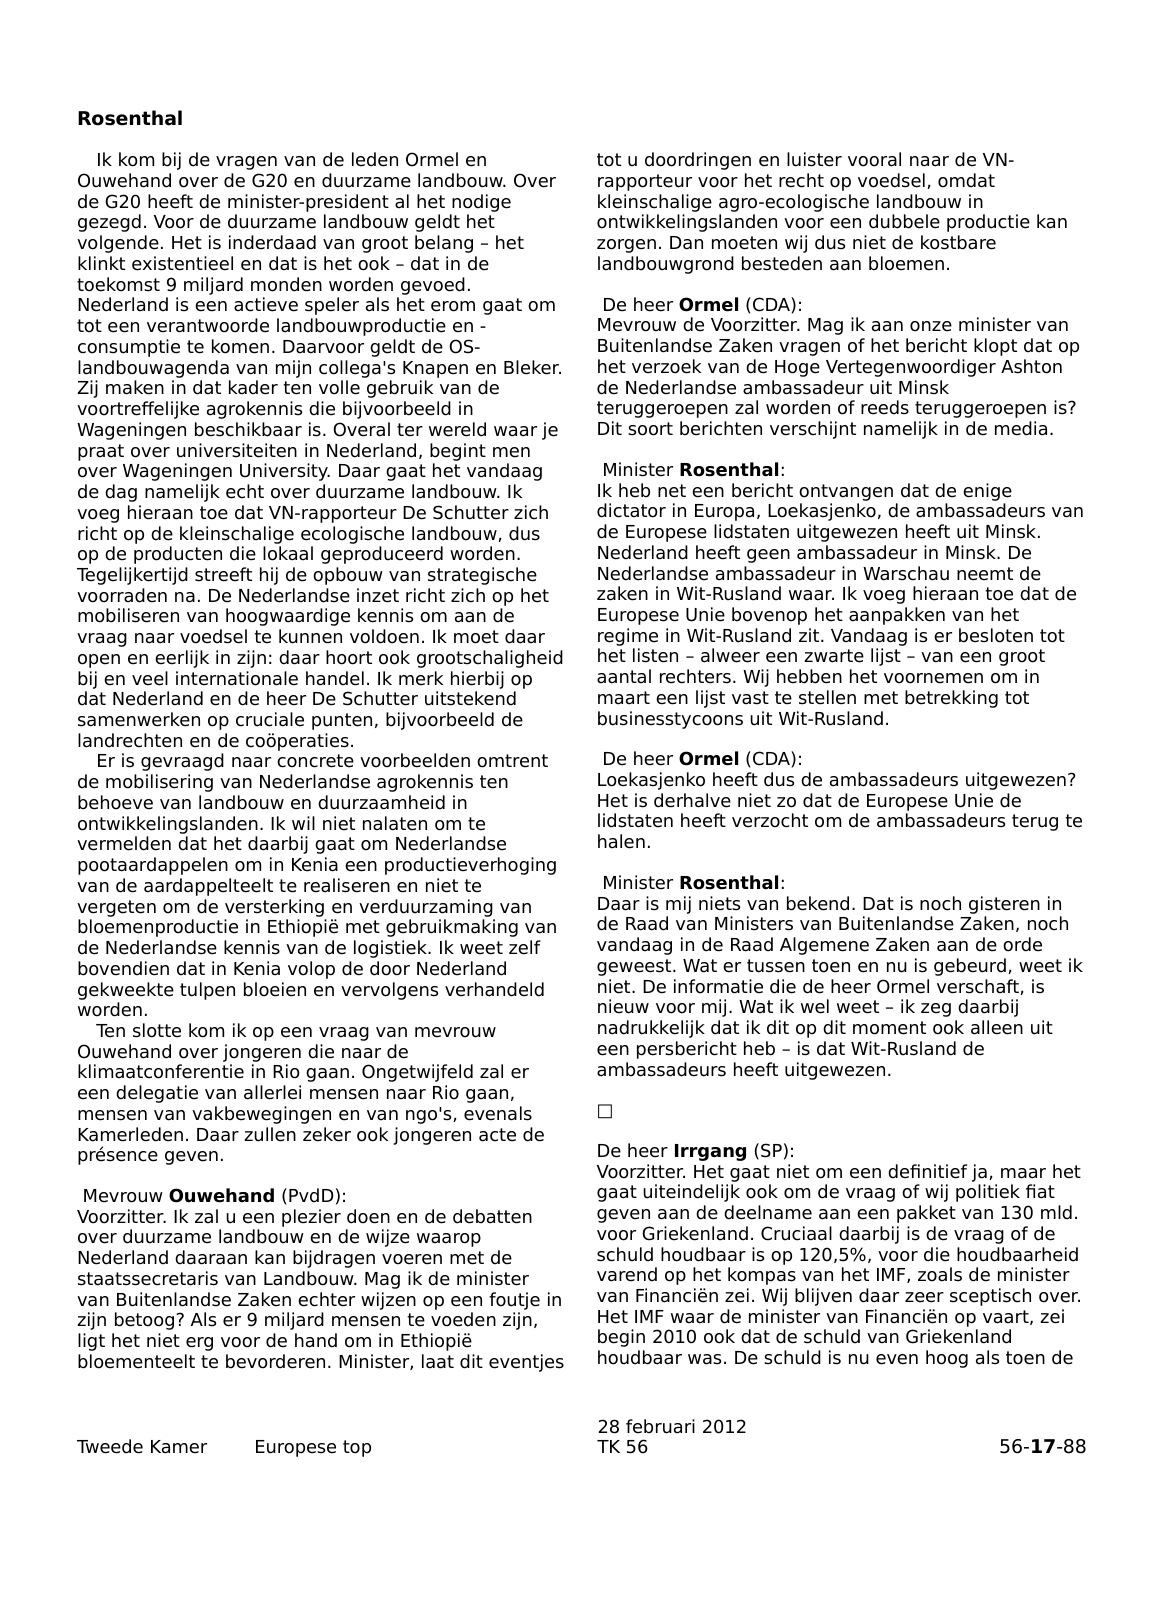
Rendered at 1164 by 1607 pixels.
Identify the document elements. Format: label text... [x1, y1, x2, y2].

text Ik heb net een bericht ontvangen dat de enige dictator in Europa, Loekasjenko, de ambassadeurs van de Europese lidstaten uitgewezen heeft uit Minsk. Nederland heeft geen ambassadeur in Minsk. De Nederlandse ambassadeur in Warschau neemt de zaken in Wit-Rusland waar. Ik voeg hieraan toe dat de Europese Unie bovenop het aanpakken van het regime in Wit-Rusland zit. Vandaag is er besloten tot het listen – alweer een zwarte lijst – van een groot aantal rechters. Wij hebben het voornemen om in maart een lijst vast te stellen met betrekking tot businesstycoons uit Wit-Rusland. [596, 480, 1087, 729]
text Er is gevraagd naar concrete voorbeelden omtrent de mobilisering van Nederlandse agrokennis ten behoeve van landbouw en duurzaamheid in ontwikkelingslanden. Ik wil niet nalaten om te vermelden dat het daarbij gaat om Nederlandse pootaardappelen om in Kenia een productieverhoging van de aardappelteelt te realiseren en niet te vergeten om de versterking en verduurzaming van bloemenproductie in Ethiopië met gebruikmaking van de Nederlandse kennis van de logistiek. Ik weet zelf bovendien dat in Kenia volop de door Nederland gekweekte tulpen bloeien en vervolgens verhandeld worden. [77, 751, 567, 1021]
text Minister Rosenthal: [596, 460, 1087, 480]
text De heer Irrgang (SP): [596, 1141, 1087, 1162]
text Mevrouw Ouwehand (PvdD): [77, 1186, 567, 1207]
text Voorzitter. Ik zal u een plezier doen en de debatten over duurzame landbouw en de wijze waarop Nederland daaraan kan bijdragen voeren met de staatssecretaris van Landbouw. Mag ik de minister van Buitenlandse Zaken echter wijzen op een foutje in zijn betoog? Als er 9 miljard mensen te voeden zijn, ligt het niet erg voor de hand om in Ethiopië bloementeelt te bevorderen. Minister, laat dit eventjes [77, 1207, 567, 1372]
text tot u doordringen en luister vooral naar de VN-rapporteur voor het recht op voedsel, omdat kleinschalige agro-ecologische landbouw in ontwikkelingslanden voor een dubbele productie kan zorgen. Dan moeten wij dus niet de kostbare landbouwgrond besteden aan bloemen. [596, 150, 1087, 274]
text Ten slotte kom ik op een vraag van mevrouw Ouwehand over jongeren die naar de klimaatconferentie in Rio gaan. Ongetwijfeld zal er een delegatie van allerlei mensen naar Rio gaan, mensen van vakbewegingen en van ngo's, evenals Kamerleden. Daar zullen zeker ook jongeren acte de présence geven. [77, 1021, 567, 1166]
text De heer Ormel (CDA): [596, 294, 1087, 315]
text Ik kom bij de vragen van de leden Ormel en Ouwehand over de G20 en duurzame landbouw. Over de G20 heeft de minister-president al het nodige gezegd. Voor de duurzame landbouw geldt het volgende. Het is inderdaad van groot belang – het klinkt existentieel en dat is het ook – dat in de toekomst 9 miljard monden worden gevoed. Nederland is een actieve speler als het erom gaat om tot een verantwoorde landbouwproductie en -consumptie te komen. Daarvoor geldt de OS-landbouwagenda van mijn collega's Knapen en Bleker. Zij maken in dat kader ten volle gebruik van de voortreffelijke agrokennis die bijvoorbeeld in Wageningen beschikbaar is. Overal ter wereld waar je praat over universiteiten in Nederland, begint men over Wageningen University. Daar gaat het vandaag de dag namelijk echt over duurzame landbouw. Ik voeg hieraan toe dat VN-rapporteur De Schutter zich richt op de kleinschalige ecologische landbouw, dus op de producten die lokaal geproduceerd worden. Tegelijkertijd streeft hij de opbouw van strategische voorraden na. De Nederlandse inzet richt zich op het mobiliseren van hoogwaardige kennis om aan de vraag naar voedsel te kunnen voldoen. Ik moet daar open en eerlijk in zijn: daar hoort ook grootschaligheid bij en veel internationale handel. Ik merk hierbij op dat Nederland en de heer De Schutter uitstekend samenwerken op cruciale punten, bijvoorbeeld de landrechten en de coöperaties. [77, 150, 567, 751]
text Loekasjenko heeft dus de ambassadeurs uitgewezen? Het is derhalve niet zo dat de Europese Unie de lidstaten heeft verzocht om de ambassadeurs terug te halen. [596, 770, 1087, 853]
text Daar is mij niets van bekend. Dat is noch gisteren in de Raad van Ministers van Buitenlandse Zaken, noch vandaag in de Raad Algemene Zaken aan de orde geweest. Wat er tussen toen en nu is gebeurd, weet ik niet. De informatie die de heer Ormel verschaft, is nieuw voor mij. Wat ik wel weet – ik zeg daarbij nadrukkelijk dat ik dit op dit moment ook alleen uit een persbericht heb – is dat Wit-Rusland de ambassadeurs heeft uitgewezen. [596, 893, 1087, 1080]
text Voorzitter. Het gaat niet om een definitief ja, maar het gaat uiteindelijk ook om de vraag of wij politiek fiat geven aan de deelname aan een pakket van 130 mld. voor Griekenland. Cruciaal daarbij is de vraag of de schuld houdbaar is op 120,5%, voor die houdbaarheid varend op het kompas van het IMF, zoals de minister van Financiën zei. Wij blijven daar zeer sceptisch over. Het IMF waar de minister van Financiën op vaart, zei begin 2010 ook dat de schuld van Griekenland houdbaar was. De schuld is nu even hoog als toen de [596, 1162, 1087, 1369]
text De heer Ormel (CDA): [596, 749, 1087, 770]
text Mevrouw de Voorzitter. Mag ik aan onze minister van Buitenlandse Zaken vragen of het bericht klopt dat op het verzoek van de Hoge Vertegenwoordiger Ashton de Nederlandse ambassadeur uit Minsk teruggeroepen zal worden of reeds teruggeroepen is? Dit soort berichten verschijnt namelijk in de media. [596, 315, 1087, 440]
text □ [596, 1100, 1087, 1121]
text Minister Rosenthal: [596, 873, 1087, 893]
